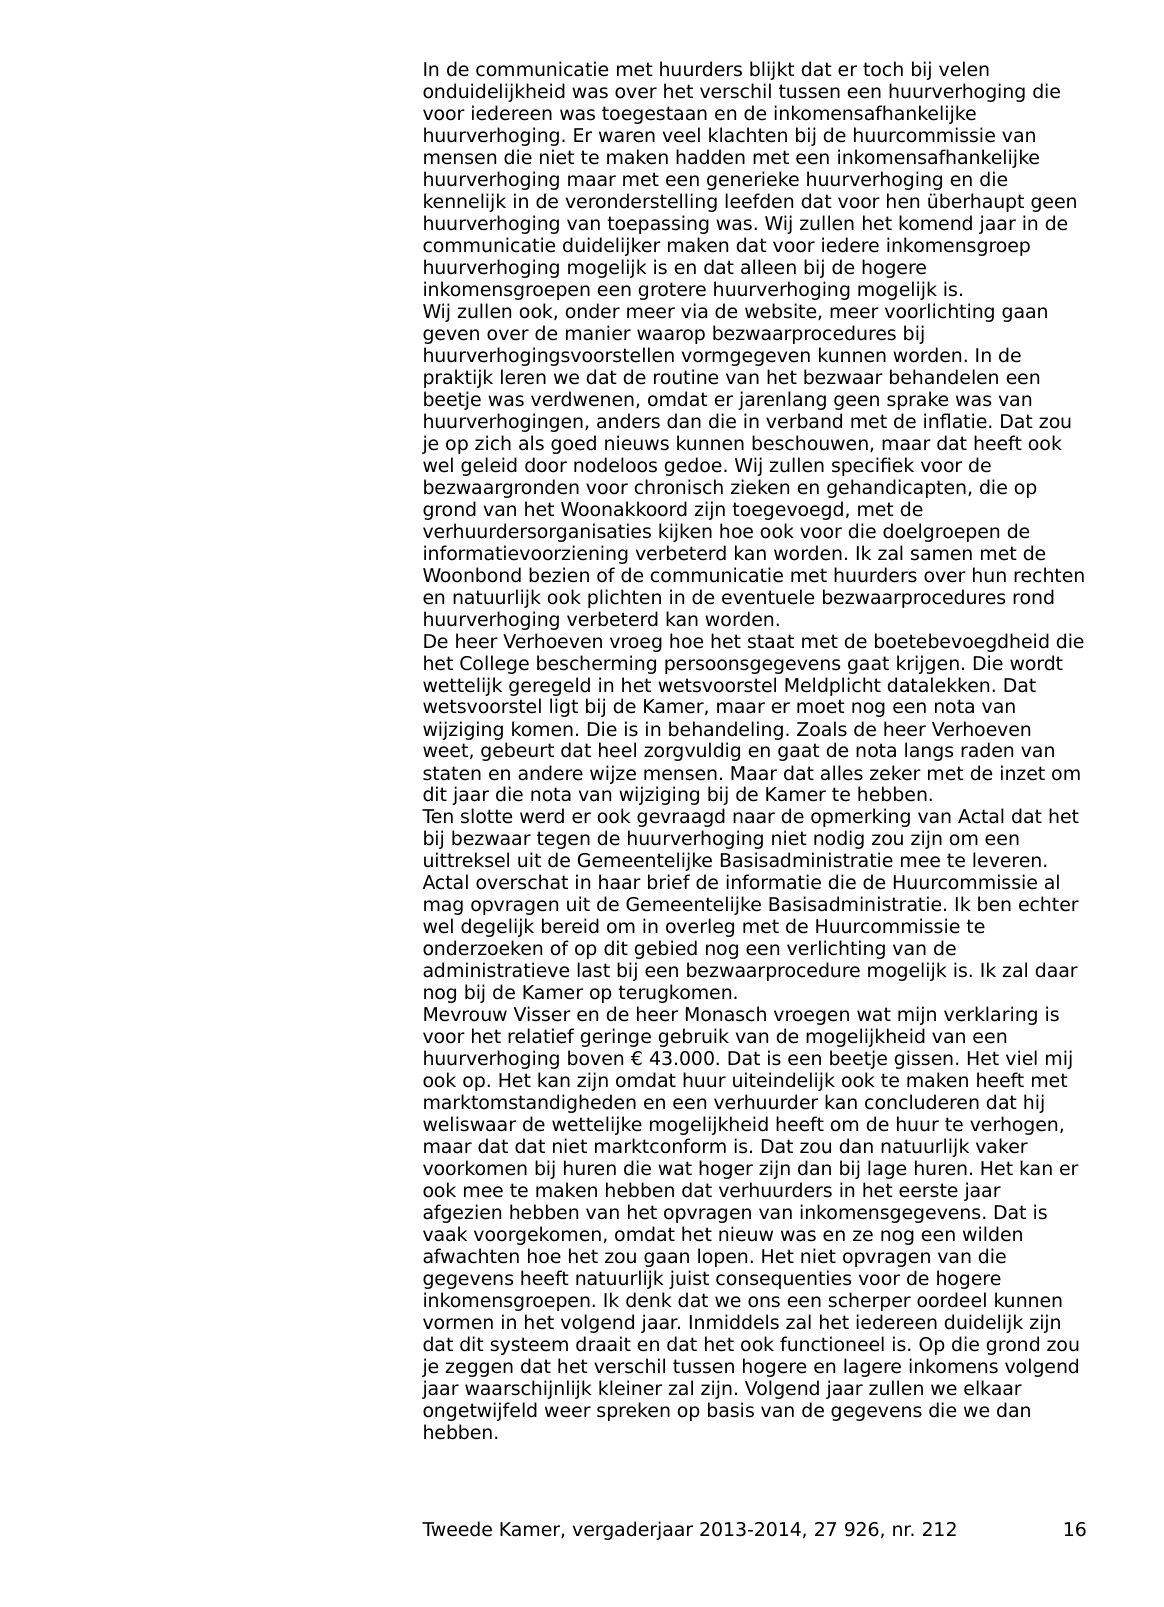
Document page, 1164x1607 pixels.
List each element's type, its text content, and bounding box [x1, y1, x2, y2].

text Mevrouw Visser en de heer Monasch vroegen wat mijn verklaring is voor het relatief geringe gebruik van de mogelijkheid van een huurverhoging boven € 43.000. Dat is een beetje gissen. Het viel mij ook op. Het kan zijn omdat huur uiteindelijk ook te maken heeft met marktomstandigheden en een verhuurder kan concluderen dat hij weliswaar de wettelijke mogelijkheid heeft om de huur te verhogen, maar dat dat niet marktconform is. Dat zou dan natuurlijk vaker voorkomen bij huren die wat hoger zijn dan bij lage huren. Het kan er ook mee te maken hebben dat verhuurders in het eerste jaar afgezien hebben van het opvragen van inkomensgegevens. Dat is vaak voorgekomen, omdat het nieuw was en ze nog een wilden afwachten hoe het zou gaan lopen. Het niet opvragen van die gegevens heeft natuurlijk juist consequenties voor de hogere inkomensgroepen. Ik denk dat we ons een scherper oordeel kunnen vormen in het volgend jaar. Inmiddels zal het iedereen duidelijk zijn dat dit systeem draait en dat het ook functioneel is. Op die grond zou je zeggen dat het verschil tussen hogere en lagere inkomens volgend jaar waarschijnlijk kleiner zal zijn. Volgend jaar zullen we elkaar ongetwijfeld weer spreken op basis van de gegevens die we dan hebben. [422, 1004, 1087, 1444]
text In de communicatie met huurders blijkt dat er toch bij velen onduidelijkheid was over het verschil tussen een huurverhoging die voor iedereen was toegestaan en de inkomensafhankelijke huurverhoging. Er waren veel klachten bij de huurcommissie van mensen die niet te maken hadden met een inkomensafhankelijke huurverhoging maar met een generieke huurverhoging en die kennelijk in de veronderstelling leefden dat voor hen überhaupt geen huurverhoging van toepassing was. Wij zullen het komend jaar in de communicatie duidelijker maken dat voor iedere inkomensgroep huurverhoging mogelijk is en dat alleen bij de hogere inkomensgroepen een grotere huurverhoging mogelijk is. [422, 59, 1087, 301]
text Wij zullen ook, onder meer via de website, meer voorlichting gaan geven over de manier waarop bezwaarprocedures bij huurverhogingsvoorstellen vormgegeven kunnen worden. In de praktijk leren we dat de routine van het bezwaar behandelen een beetje was verdwenen, omdat er jarenlang geen sprake was van huurverhogingen, anders dan die in verband met de inflatie. Dat zou je op zich als goed nieuws kunnen beschouwen, maar dat heeft ook wel geleid door nodeloos gedoe. Wij zullen specifiek voor de bezwaargronden voor chronisch zieken en gehandicapten, die op grond van het Woonakkoord zijn toegevoegd, met de verhuurdersorganisaties kijken hoe ook voor die doelgroepen de informatievoorziening verbeterd kan worden. Ik zal samen met de Woonbond bezien of de communicatie met huurders over hun rechten en natuurlijk ook plichten in de eventuele bezwaarprocedures rond huurverhoging verbeterd kan worden. [422, 301, 1087, 631]
text De heer Verhoeven vroeg hoe het staat met de boetebevoegdheid die het College bescherming persoonsgegevens gaat krijgen. Die wordt wettelijk geregeld in het wetsvoorstel Meldplicht datalekken. Dat wetsvoorstel ligt bij de Kamer, maar er moet nog een nota van wijziging komen. Die is in behandeling. Zoals de heer Verhoeven weet, gebeurt dat heel zorgvuldig en gaat de nota langs raden van staten en andere wijze mensen. Maar dat alles zeker met de inzet om dit jaar die nota van wijziging bij de Kamer te hebben. [422, 631, 1087, 806]
text Ten slotte werd er ook gevraagd naar de opmerking van Actal dat het bij bezwaar tegen de huurverhoging niet nodig zou zijn om een uittreksel uit de Gemeentelijke Basisadministratie mee te leveren. Actal overschat in haar brief de informatie die de Huurcommissie al mag opvragen uit de Gemeentelijke Basisadministratie. Ik ben echter wel degelijk bereid om in overleg met de Huurcommissie te onderzoeken of op dit gebied nog een verlichting van de administratieve last bij een bezwaarprocedure mogelijk is. Ik zal daar nog bij de Kamer op terugkomen. [422, 806, 1087, 1004]
